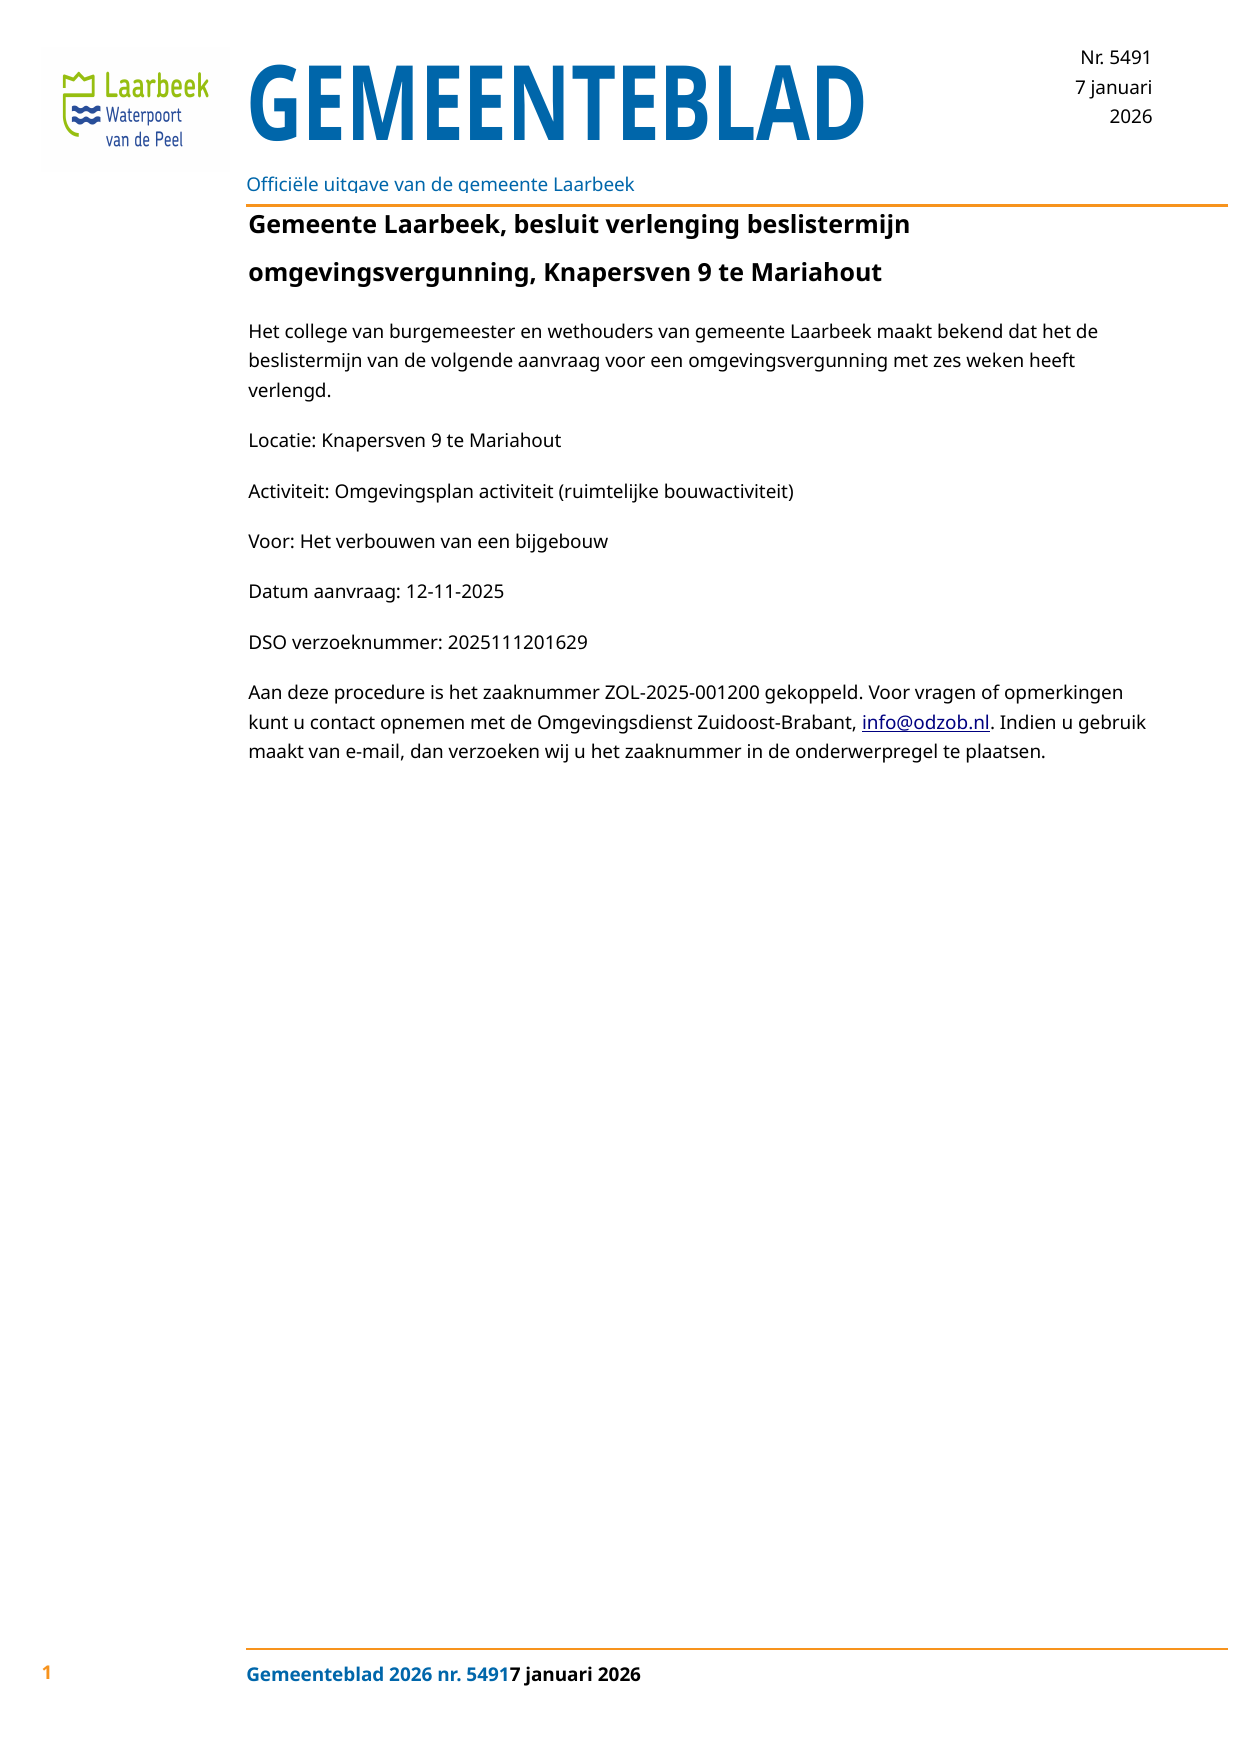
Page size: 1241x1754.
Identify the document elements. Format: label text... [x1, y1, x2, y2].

text Voor: Het verbouwen van een bijgebouw [248, 528, 1152, 554]
text Datum aanvraag: 12-11-2025 [248, 579, 1152, 604]
text Gemeente Laarbeek, besluit verlenging beslistermijn omgevingsvergunning, Knapersven 9 te Mariahout [248, 207, 1152, 288]
text DSO verzoeknummer: 2025111201629 [248, 629, 1152, 655]
text Activiteit: Omgevingsplan activiteit (ruimtelijke bouwactiviteit) [248, 478, 1152, 504]
text Aan deze procedure is het zaaknummer ZOL-2025-001200 gekoppeld. Voor vragen of opmerkingen kunt u contact opnemen met de Omgevingsdienst Zuidoost-Brabant, info@odzob.nl. Indien u gebruik maakt van e-mail, dan verzoeken wij u het zaaknummer in de onderwerpregel te plaatsen. [248, 679, 1152, 764]
text Het college van burgemeester en wethouders van gemeente Laarbeek maakt bekend dat het de beslistermijn van de volgende aanvraag voor een omgevingsvergunning met zes weken heeft verlengd. [248, 318, 1152, 403]
text Locatie: Knapersven 9 te Mariahout [248, 427, 1152, 453]
picture [41, 47, 231, 172]
